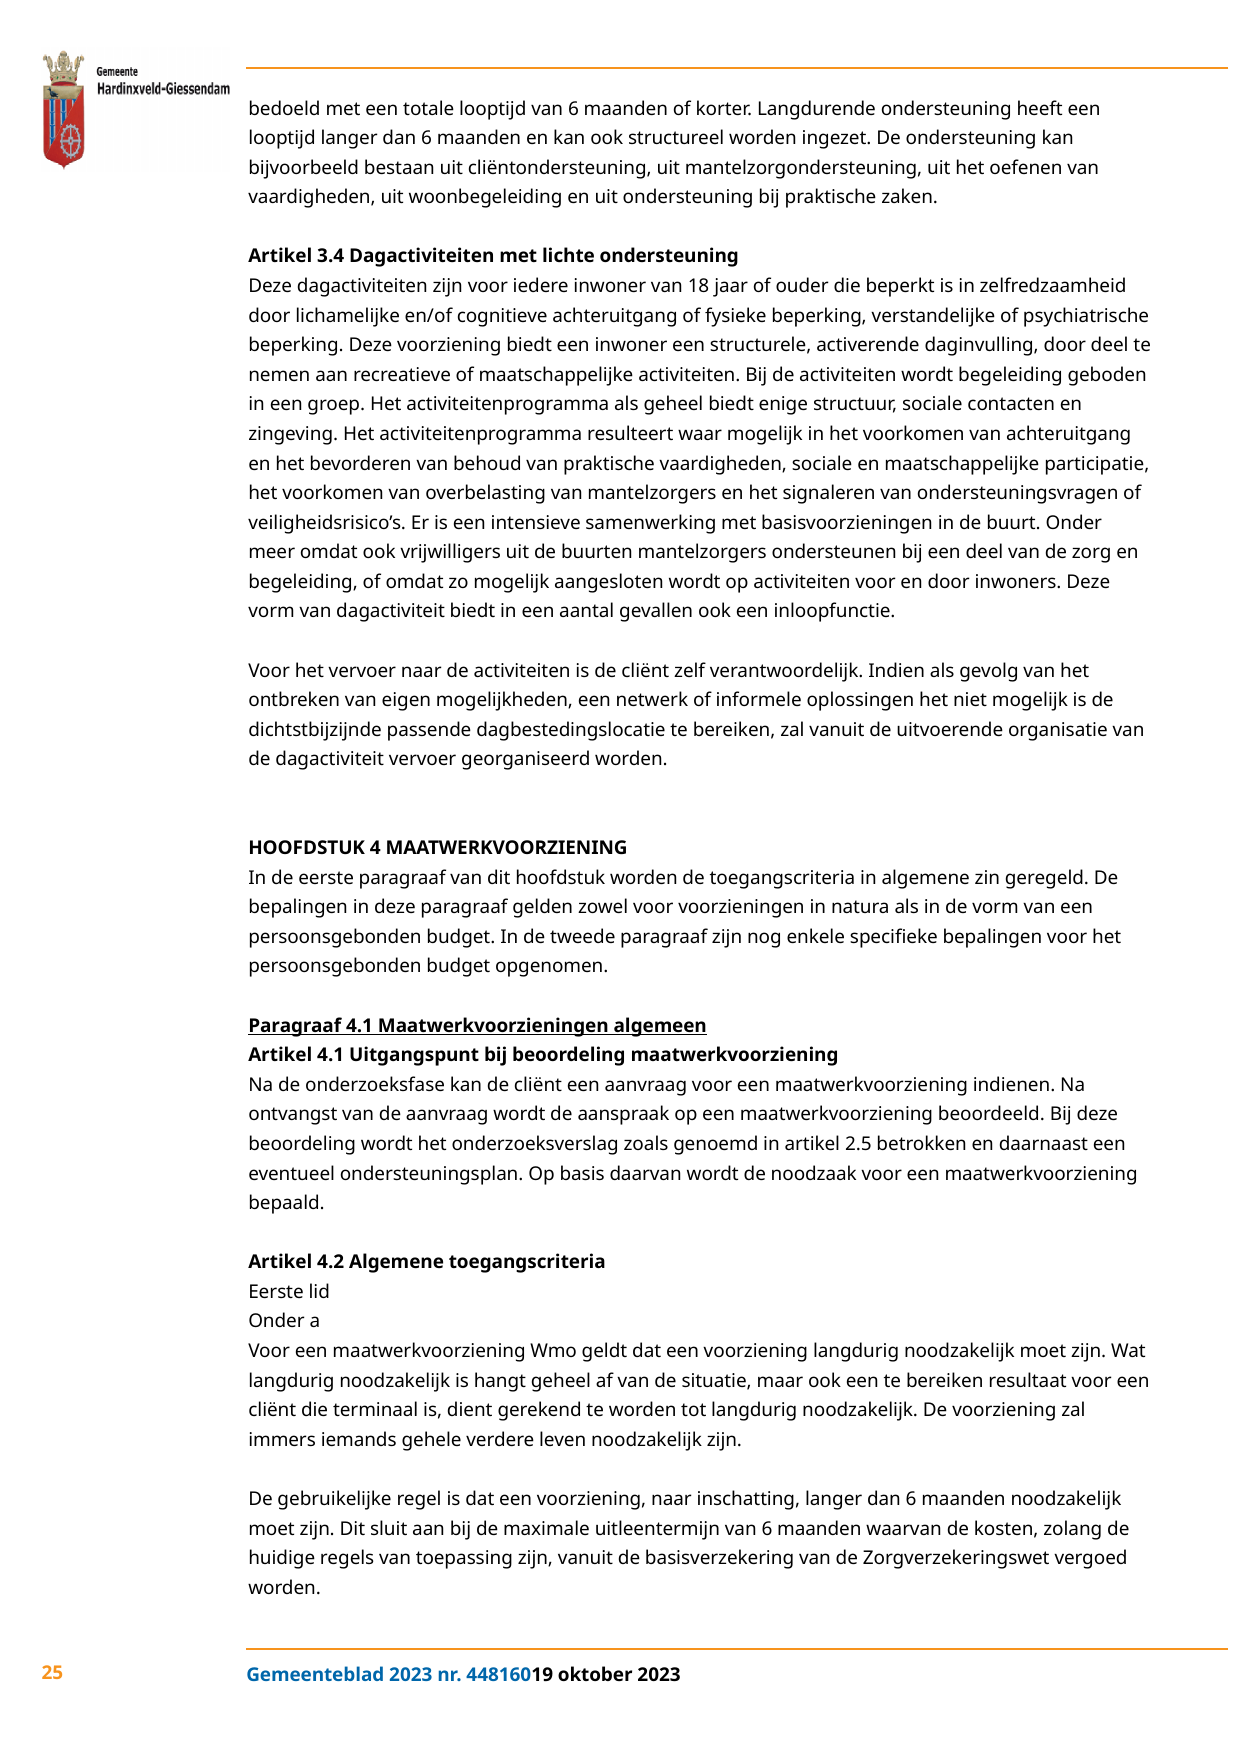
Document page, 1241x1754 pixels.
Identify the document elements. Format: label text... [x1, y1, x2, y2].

text Artikel 3.4 Dagactiviteiten met lichte ondersteuning [248, 243, 1152, 268]
picture [41, 47, 231, 172]
text Voor het vervoer naar de activiteiten is de cliënt zelf verantwoordelijk. Indien als gevolg van het ontbreken van eigen mogelijkheden, een netwerk of informele oplossingen het niet mogelijk is de dichtstbijzijnde passende dagbestedingslocatie te bereiken, zal vanuit de uitvoerende organisatie van de dagactiviteit vervoer georganiseerd worden. [248, 657, 1152, 771]
text Paragraaf 4.1 Maatwerkvoorzieningen algemeen [248, 1012, 1152, 1038]
text Onder a [248, 1308, 1152, 1333]
text Eerste lid [248, 1278, 1152, 1304]
text Artikel 4.1 Uitgangspunt bij beoordeling maatwerkvoorziening [248, 1041, 1152, 1067]
text De gebruikelijke regel is dat een voorziening, naar inschatting, langer dan 6 maanden noodzakelijk moet zijn. Dit sluit aan bij de maximale uitleentermijn van 6 maanden waarvan de kosten, zolang de huidige regels van toepassing zijn, vanuit de basisverzekering van de Zorgverzekeringswet vergoed worden. [248, 1485, 1152, 1600]
text Voor een maatwerkvoorziening Wmo geldt dat een voorziening langdurig noodzakelijk moet zijn. Wat langdurig noodzakelijk is hangt geheel af van de situatie, maar ook een te bereiken resultaat voor een cliënt die terminaal is, dient gerekend te worden tot langdurig noodzakelijk. De voorziening zal immers iemands gehele verdere leven noodzakelijk zijn. [248, 1337, 1152, 1452]
text Deze dagactiviteiten zijn voor iedere inwoner van 18 jaar of ouder die beperkt is in zelfredzaamheid door lichamelijke en/of cognitieve achteruitgang of fysieke beperking, verstandelijke of psychiatrische beperking. Deze voorziening biedt een inwoner een structurele, activerende daginvulling, door deel te nemen aan recreatieve of maatschappelijke activiteiten. Bij de activiteiten wordt begeleiding geboden in een groep. Het activiteitenprogramma als geheel biedt enige structuur, sociale contacten en zingeving. Het activiteitenprogramma resulteert waar mogelijk in het voorkomen van achteruitgang en het bevorderen van behoud van praktische vaardigheden, sociale en maatschappelijke participatie, het voorkomen van overbelasting van mantelzorgers en het signaleren van ondersteuningsvragen of veiligheidsrisico’s. Er is een intensieve samenwerking met basisvoorzieningen in de buurt. Onder meer omdat ook vrijwilligers uit de buurten mantelzorgers ondersteunen bij een deel van de zorg en begeleiding, of omdat zo mogelijk aangesloten wordt op activiteiten voor en door inwoners. Deze vorm van dagactiviteit biedt in een aantal gevallen ook een inloopfunctie. [248, 272, 1152, 623]
text Na de onderzoeksfase kan de cliënt een aanvraag voor een maatwerkvoorziening indienen. Na ontvangst van de aanvraag wordt de aanspraak op een maatwerkvoorziening beoordeeld. Bij deze beoordeling wordt het onderzoeksverslag zoals genoemd in artikel 2.5 betrokken en daarnaast een eventueel ondersteuningsplan. Op basis daarvan wordt de noodzaak voor een maatwerkvoorziening bepaald. [248, 1071, 1152, 1215]
text HOOFDSTUK 4 MAATWERKVOORZIENING [248, 834, 1152, 860]
text Artikel 4.2 Algemene toegangscriteria [248, 1248, 1152, 1274]
text In de eerste paragraaf van dit hoofdstuk worden de toegangscriteria in algemene zin geregeld. De bepalingen in deze paragraaf gelden zowel voor voorzieningen in natura als in de vorm van een persoonsgebonden budget. In de tweede paragraaf zijn nog enkele specifieke bepalingen voor het persoonsgebonden budget opgenomen. [248, 864, 1152, 978]
text bedoeld met een totale looptijd van 6 maanden of korter. Langdurende ondersteuning heeft een looptijd langer dan 6 maanden en kan ook structureel worden ingezet. De ondersteuning kan bijvoorbeeld bestaan uit cliëntondersteuning, uit mantelzorgondersteuning, uit het oefenen van vaardigheden, uit woonbegeleiding en uit ondersteuning bij praktische zaken. [248, 95, 1152, 209]
